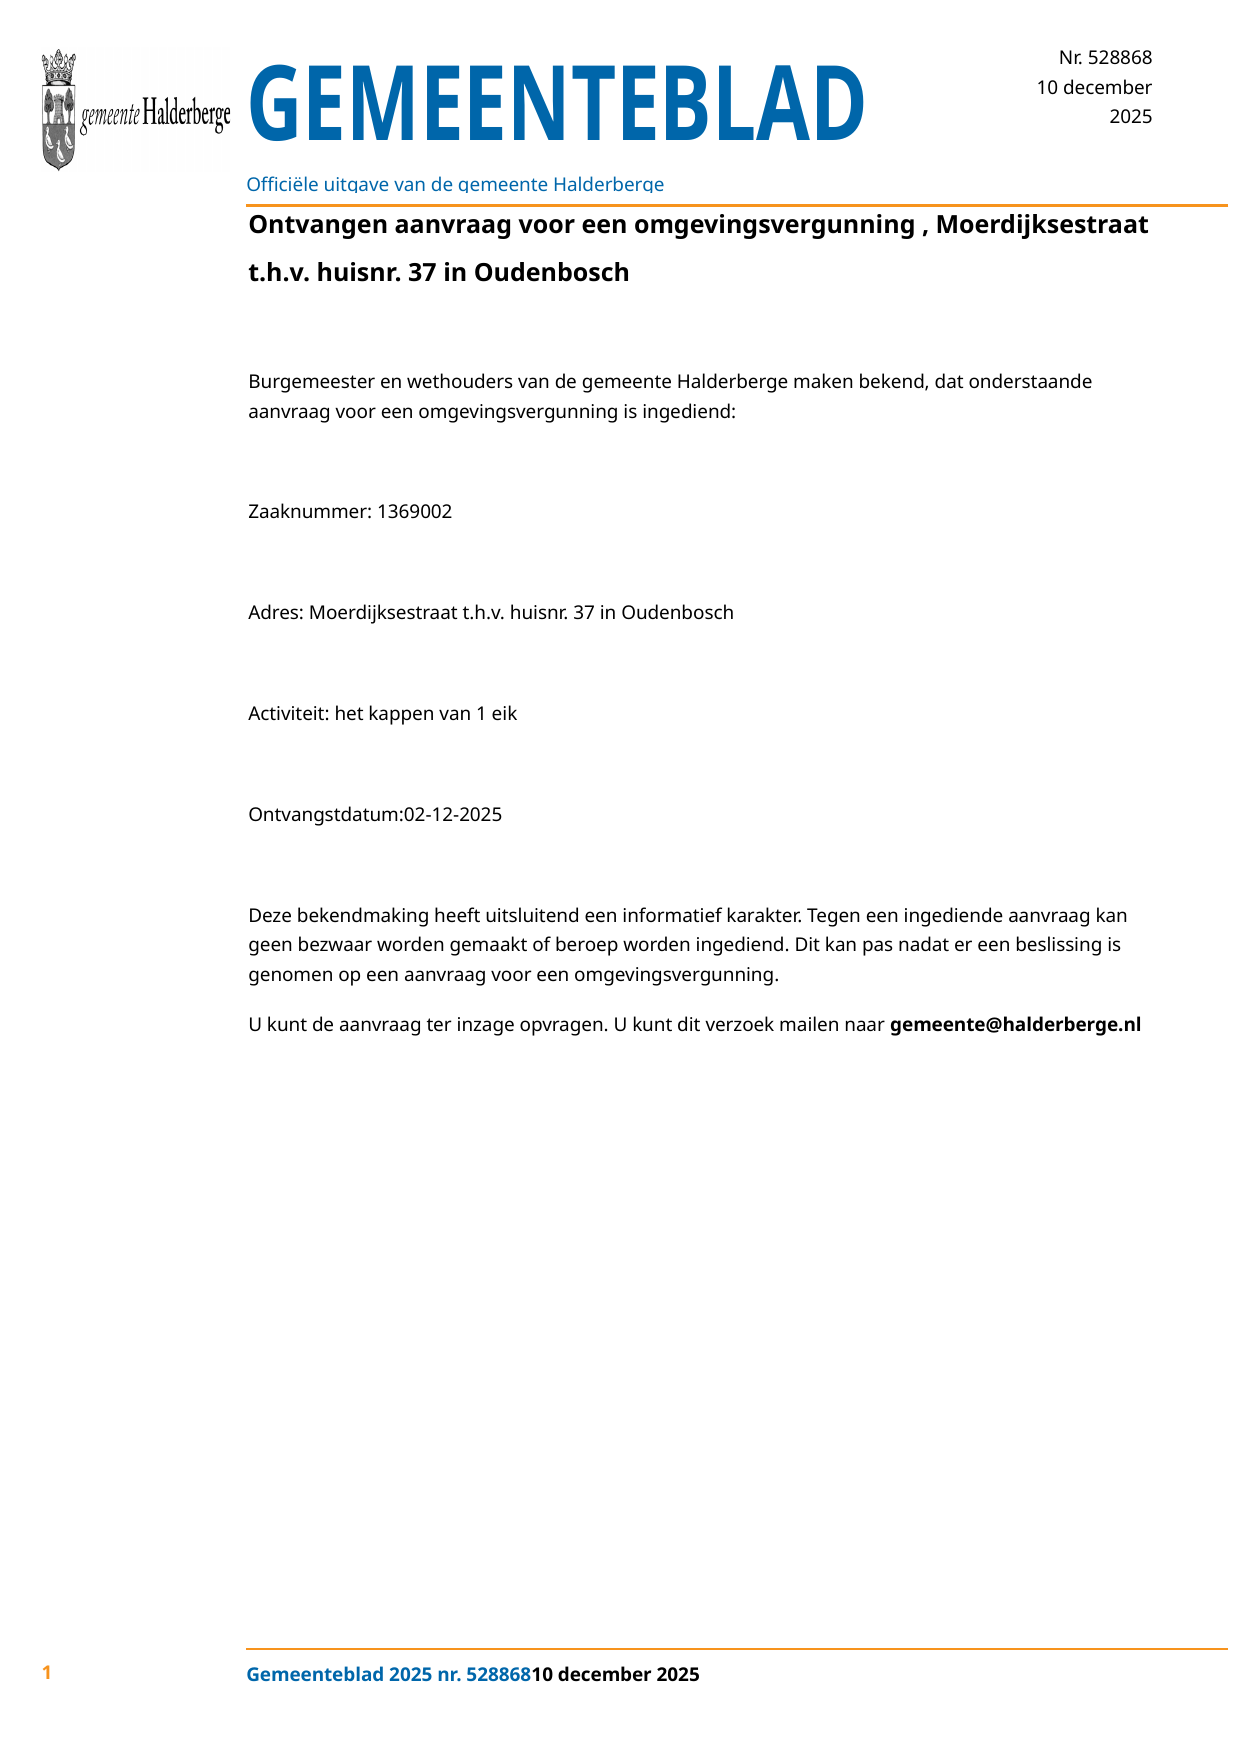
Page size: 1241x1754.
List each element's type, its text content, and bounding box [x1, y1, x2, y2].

text Zaaknummer: 1369002 [248, 499, 1152, 524]
text U kunt de aanvraag ter inzage opvragen. U kunt dit verzoek mailen naar gemeente@halderberge.nl [248, 1012, 1152, 1037]
text Deze bekendmaking heeft uitsluitend een informatief karakter. Tegen een ingediende aanvraag kan geen bezwaar worden gemaakt of beroep worden ingediend. Dit kan pas nadat er een beslissing is genomen op een aanvraag voor een omgevingsvergunning. [248, 902, 1152, 987]
text Activiteit: het kappen van 1 eik [248, 700, 1152, 726]
text Adres: Moerdijksestraat t.h.v. huisnr. 37 in Oudenbosch [248, 599, 1152, 625]
text Ontvangen aanvraag voor een omgevingsvergunning , Moerdijksestraat t.h.v. huisnr. 37 in Oudenbosch [248, 207, 1152, 288]
picture [41, 47, 231, 172]
text Ontvangstdatum:02-12-2025 [248, 801, 1152, 827]
text Burgemeester en wethouders van de gemeente Halderberge maken bekend, dat onderstaande aanvraag voor een omgevingsvergunning is ingediend: [248, 368, 1152, 424]
